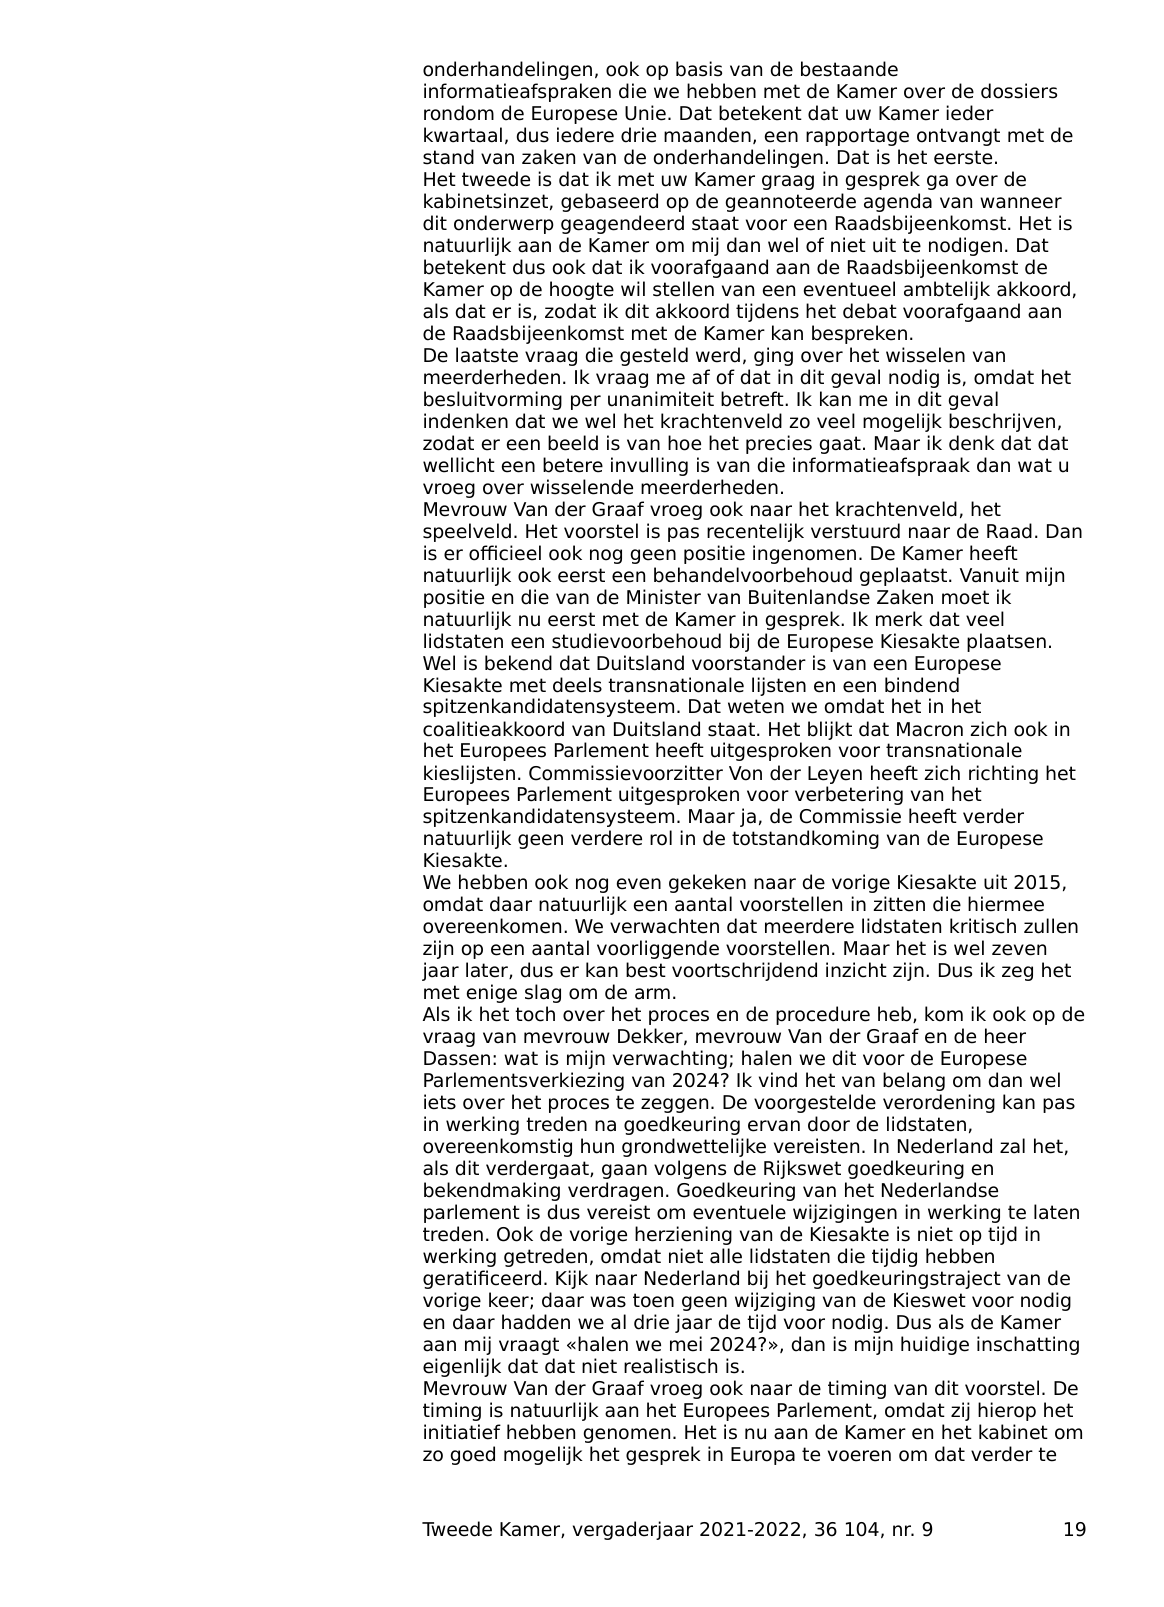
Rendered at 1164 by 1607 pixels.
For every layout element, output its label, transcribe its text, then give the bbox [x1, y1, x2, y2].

text Mevrouw Van der Graaf vroeg ook naar de timing van dit voorstel. De timing is natuurlijk aan het Europees Parlement, omdat zij hierop het initiatief hebben genomen. Het is nu aan de Kamer en het kabinet om zo goed mogelijk het gesprek in Europa te voeren om dat verder te [422, 1378, 1087, 1466]
text We hebben ook nog even gekeken naar de vorige Kiesakte uit 2015, omdat daar natuurlijk een aantal voorstellen in zitten die hiermee overeenkomen. We verwachten dat meerdere lidstaten kritisch zullen zijn op een aantal voorliggende voorstellen. Maar het is wel zeven jaar later, dus er kan best voortschrijdend inzicht zijn. Dus ik zeg het met enige slag om de arm. [422, 872, 1087, 1004]
text onderhandelingen, ook op basis van de bestaande informatieafspraken die we hebben met de Kamer over de dossiers rondom de Europese Unie. Dat betekent dat uw Kamer ieder kwartaal, dus iedere drie maanden, een rapportage ontvangt met de stand van zaken van de onderhandelingen. Dat is het eerste. [422, 59, 1087, 169]
text De laatste vraag die gesteld werd, ging over het wisselen van meerderheden. Ik vraag me af of dat in dit geval nodig is, omdat het besluitvorming per unanimiteit betreft. Ik kan me in dit geval indenken dat we wel het krachtenveld zo veel mogelijk beschrijven, zodat er een beeld is van hoe het precies gaat. Maar ik denk dat dat wellicht een betere invulling is van die informatieafspraak dan wat u vroeg over wisselende meerderheden. [422, 345, 1087, 499]
text Het tweede is dat ik met uw Kamer graag in gesprek ga over de kabinetsinzet, gebaseerd op de geannoteerde agenda van wanneer dit onderwerp geagendeerd staat voor een Raadsbijeenkomst. Het is natuurlijk aan de Kamer om mij dan wel of niet uit te nodigen. Dat betekent dus ook dat ik voorafgaand aan de Raadsbijeenkomst de Kamer op de hoogte wil stellen van een eventueel ambtelijk akkoord, als dat er is, zodat ik dit akkoord tijdens het debat voorafgaand aan de Raadsbijeenkomst met de Kamer kan bespreken. [422, 169, 1087, 345]
text Als ik het toch over het proces en de procedure heb, kom ik ook op de vraag van mevrouw Dekker, mevrouw Van der Graaf en de heer Dassen: wat is mijn verwachting; halen we dit voor de Europese Parlementsverkiezing van 2024? Ik vind het van belang om dan wel iets over het proces te zeggen. De voorgestelde verordening kan pas in werking treden na goedkeuring ervan door de lidstaten, overeenkomstig hun grondwettelijke vereisten. In Nederland zal het, als dit verdergaat, gaan volgens de Rijkswet goedkeuring en bekendmaking verdragen. Goedkeuring van het Nederlandse parlement is dus vereist om eventuele wijzigingen in werking te laten treden. Ook de vorige herziening van de Kiesakte is niet op tijd in werking getreden, omdat niet alle lidstaten die tijdig hebben geratificeerd. Kijk naar Nederland bij het goedkeuringstraject van de vorige keer; daar was toen geen wijziging van de Kieswet voor nodig en daar hadden we al drie jaar de tijd voor nodig. Dus als de Kamer aan mij vraagt «halen we mei 2024?», dan is mijn huidige inschatting eigenlijk dat dat niet realistisch is. [422, 1004, 1087, 1378]
text Mevrouw Van der Graaf vroeg ook naar het krachtenveld, het speelveld. Het voorstel is pas recentelijk verstuurd naar de Raad. Dan is er officieel ook nog geen positie ingenomen. De Kamer heeft natuurlijk ook eerst een behandelvoorbehoud geplaatst. Vanuit mijn positie en die van de Minister van Buitenlandse Zaken moet ik natuurlijk nu eerst met de Kamer in gesprek. Ik merk dat veel lidstaten een studievoorbehoud bij de Europese Kiesakte plaatsen. Wel is bekend dat Duitsland voorstander is van een Europese Kiesakte met deels transnationale lijsten en een bindend spitzenkandidatensysteem. Dat weten we omdat het in het coalitieakkoord van Duitsland staat. Het blijkt dat Macron zich ook in het Europees Parlement heeft uitgesproken voor transnationale kieslijsten. Commissievoorzitter Von der Leyen heeft zich richting het Europees Parlement uitgesproken voor verbetering van het spitzenkandidatensysteem. Maar ja, de Commissie heeft verder natuurlijk geen verdere rol in de totstandkoming van de Europese Kiesakte. [422, 499, 1087, 872]
